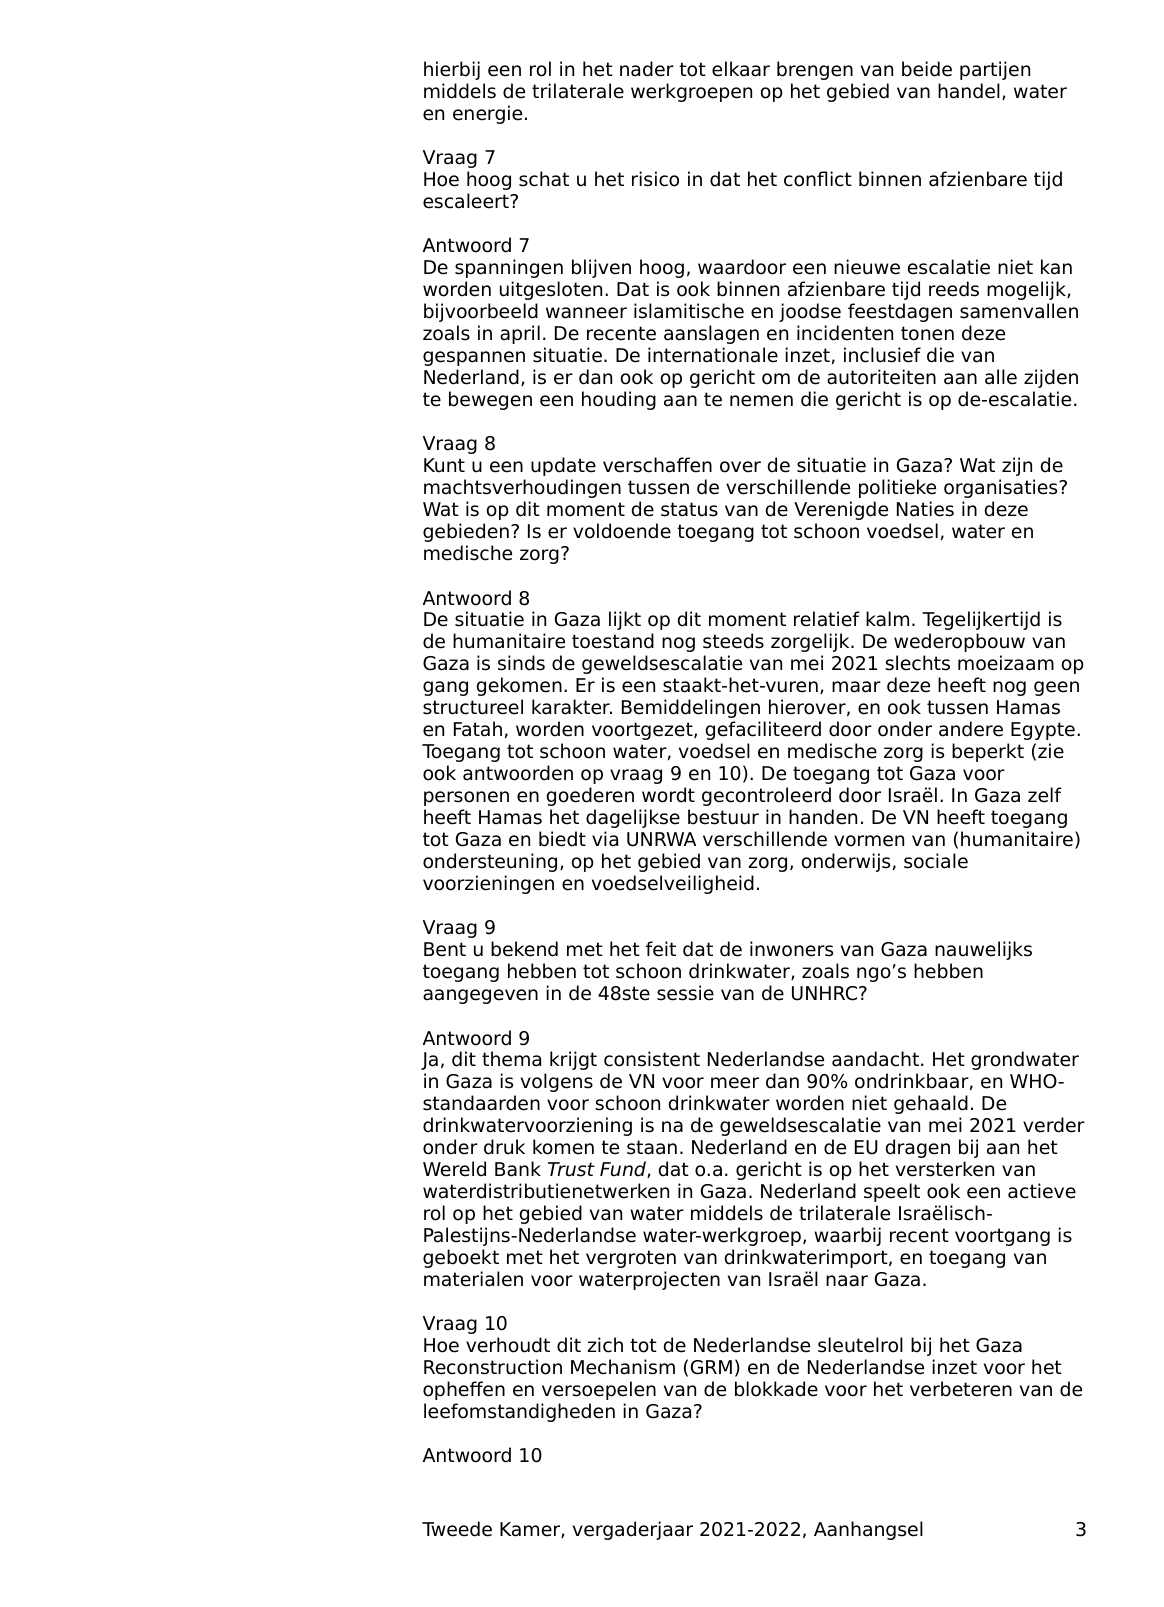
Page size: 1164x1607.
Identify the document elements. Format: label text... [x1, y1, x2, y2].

text De spanningen blijven hoog, waardoor een nieuwe escalatie niet kan worden uitgesloten. Dat is ook binnen afzienbare tijd reeds mogelijk, bijvoorbeeld wanneer islamitische en joodse feestdagen samenvallen zoals in april. De recente aanslagen en incidenten tonen deze gespannen situatie. De internationale inzet, inclusief die van Nederland, is er dan ook op gericht om de autoriteiten aan alle zijden te bewegen een houding aan te nemen die gericht is op de-escalatie. [422, 257, 1087, 411]
text Vraag 7 [422, 147, 1087, 169]
text Antwoord 7 [422, 235, 1087, 257]
text Hoe verhoudt dit zich tot de Nederlandse sleutelrol bij het Gaza Reconstruction Mechanism (GRM) en de Nederlandse inzet voor het opheffen en versoepelen van de blokkade voor het verbeteren van de leefomstandigheden in Gaza? [422, 1335, 1087, 1423]
text Hoe hoog schat u het risico in dat het conflict binnen afzienbare tijd escaleert? [422, 169, 1087, 213]
text Antwoord 8 [422, 587, 1087, 609]
text De situatie in Gaza lijkt op dit moment relatief kalm. Tegelijkertijd is de humanitaire toestand nog steeds zorgelijk. De wederopbouw van Gaza is sinds de geweldsescalatie van mei 2021 slechts moeizaam op gang gekomen. Er is een staakt-het-vuren, maar deze heeft nog geen structureel karakter. Bemiddelingen hierover, en ook tussen Hamas en Fatah, worden voortgezet, gefaciliteerd door onder andere Egypte. Toegang tot schoon water, voedsel en medische zorg is beperkt (zie ook antwoorden op vraag 9 en 10). De toegang tot Gaza voor personen en goederen wordt gecontroleerd door Israël. In Gaza zelf heeft Hamas het dagelijkse bestuur in handen. De VN heeft toegang tot Gaza en biedt via UNRWA verschillende vormen van (humanitaire) ondersteuning, op het gebied van zorg, onderwijs, sociale voorzieningen en voedselveiligheid. [422, 609, 1087, 895]
text Bent u bekend met het feit dat de inwoners van Gaza nauwelijks toegang hebben tot schoon drinkwater, zoals ngo’s hebben aangegeven in de 48ste sessie van de UNHRC? [422, 939, 1087, 1005]
text Ja, dit thema krijgt consistent Nederlandse aandacht. Het grondwater in Gaza is volgens de VN voor meer dan 90% ondrinkbaar, en WHO-standaarden voor schoon drinkwater worden niet gehaald. De drinkwatervoorziening is na de geweldsescalatie van mei 2021 verder onder druk komen te staan. Nederland en de EU dragen bij aan het Wereld Bank Trust Fund, dat o.a. gericht is op het versterken van waterdistributienetwerken in Gaza. Nederland speelt ook een actieve rol op het gebied van water middels de trilaterale Israëlisch-Palestijns-Nederlandse water-werkgroep, waarbij recent voortgang is geboekt met het vergroten van drinkwaterimport, en toegang van materialen voor waterprojecten van Israël naar Gaza. [422, 1049, 1087, 1291]
text Kunt u een update verschaffen over de situatie in Gaza? Wat zijn de machtsverhoudingen tussen de verschillende politieke organisaties? Wat is op dit moment de status van de Verenigde Naties in deze gebieden? Is er voldoende toegang tot schoon voedsel, water en medische zorg? [422, 455, 1087, 565]
text Vraag 8 [422, 433, 1087, 455]
text hierbij een rol in het nader tot elkaar brengen van beide partijen middels de trilaterale werkgroepen op het gebied van handel, water en energie. [422, 59, 1087, 125]
text Antwoord 10 [422, 1445, 1087, 1467]
text Vraag 9 [422, 917, 1087, 939]
text Antwoord 9 [422, 1027, 1087, 1049]
text Vraag 10 [422, 1313, 1087, 1335]
